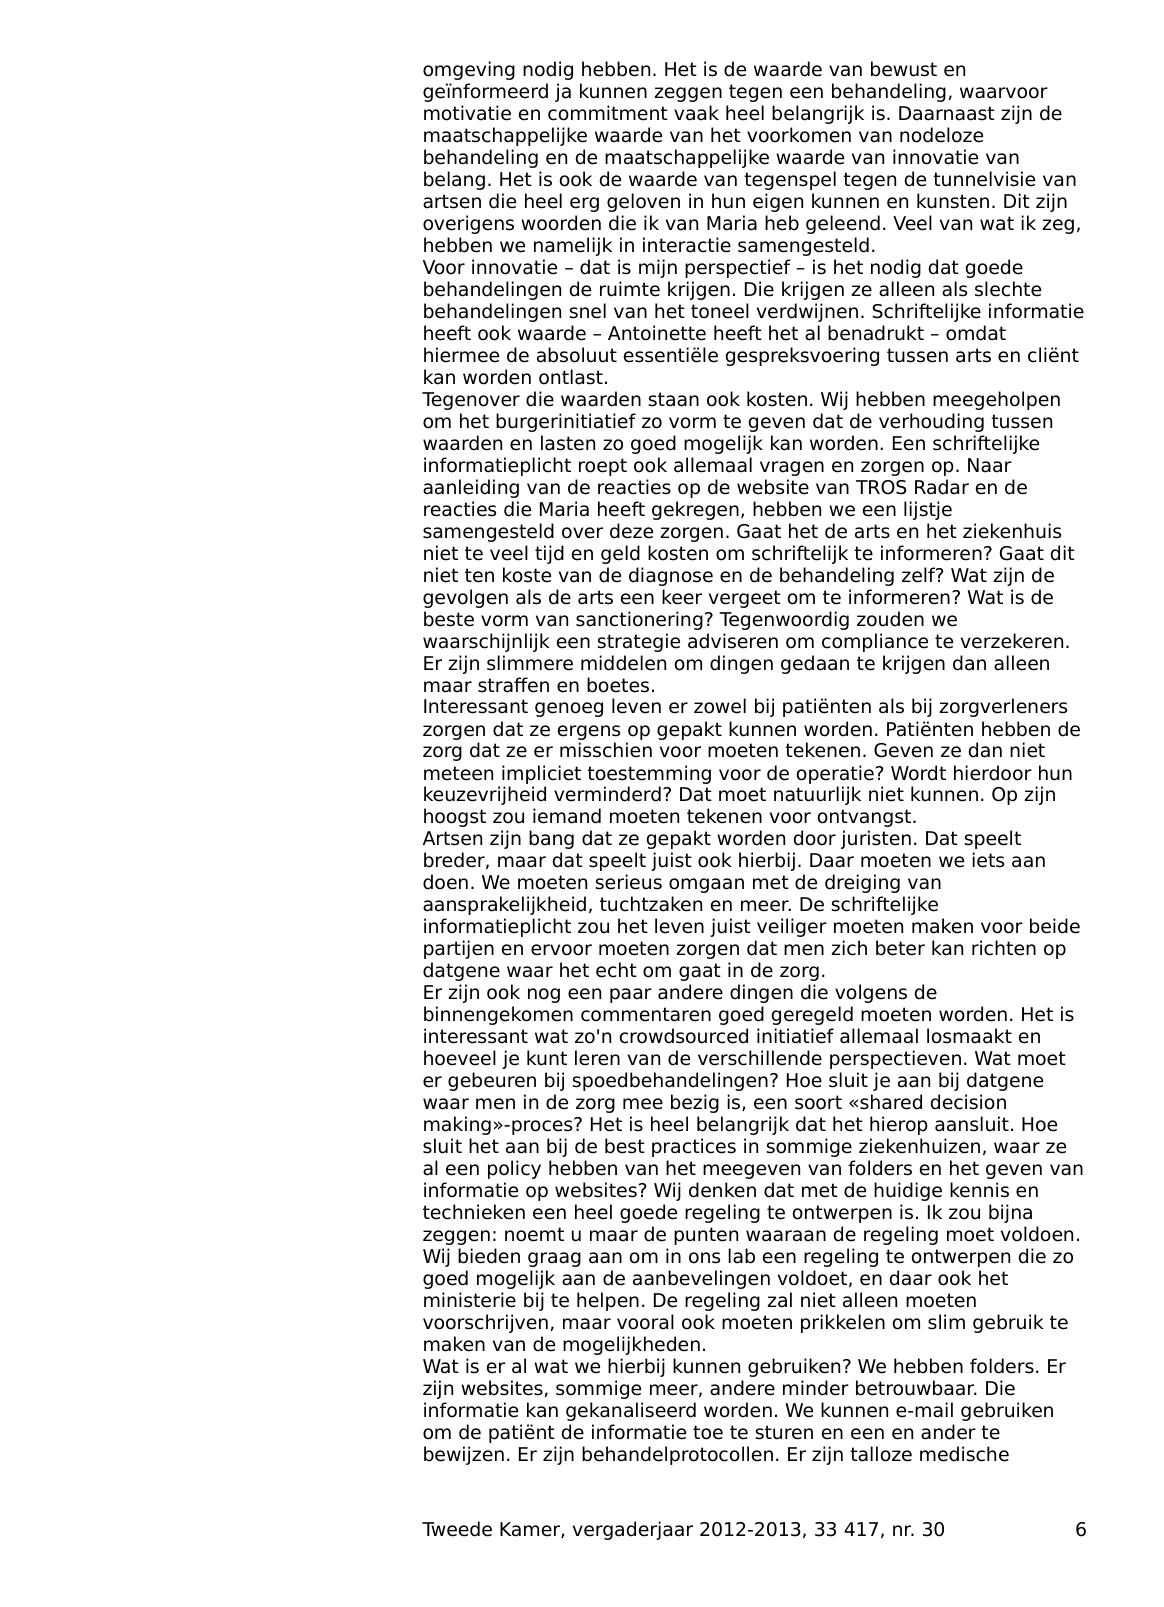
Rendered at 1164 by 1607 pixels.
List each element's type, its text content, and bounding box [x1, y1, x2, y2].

text Interessant genoeg leven er zowel bij patiënten als bij zorgverleners zorgen dat ze ergens op gepakt kunnen worden. Patiënten hebben de zorg dat ze er misschien voor moeten tekenen. Geven ze dan niet meteen impliciet toestemming voor de operatie? Wordt hierdoor hun keuzevrijheid verminderd? Dat moet natuurlijk niet kunnen. Op zijn hoogst zou iemand moeten tekenen voor ontvangst. [422, 696, 1087, 828]
text omgeving nodig hebben. Het is de waarde van bewust en geïnformeerd ja kunnen zeggen tegen een behandeling, waarvoor motivatie en commitment vaak heel belangrijk is. Daarnaast zijn de maatschappelijke waarde van het voorkomen van nodeloze behandeling en de maatschappelijke waarde van innovatie van belang. Het is ook de waarde van tegenspel tegen de tunnelvisie van artsen die heel erg geloven in hun eigen kunnen en kunsten. Dit zijn overigens woorden die ik van Maria heb geleend. Veel van wat ik zeg, hebben we namelijk in interactie samengesteld. [422, 59, 1087, 257]
text Voor innovatie – dat is mijn perspectief – is het nodig dat goede behandelingen de ruimte krijgen. Die krijgen ze alleen als slechte behandelingen snel van het toneel verdwijnen. Schriftelijke informatie heeft ook waarde – Antoinette heeft het al benadrukt – omdat hiermee de absoluut essentiële gespreksvoering tussen arts en cliënt kan worden ontlast. [422, 257, 1087, 389]
text Er zijn ook nog een paar andere dingen die volgens de binnengekomen commentaren goed geregeld moeten worden. Het is interessant wat zo'n crowdsourced initiatief allemaal losmaakt en hoeveel je kunt leren van de verschillende perspectieven. Wat moet er gebeuren bij spoedbehandelingen? Hoe sluit je aan bij datgene waar men in de zorg mee bezig is, een soort «shared decision making»-proces? Het is heel belangrijk dat het hierop aansluit. Hoe sluit het aan bij de best practices in sommige ziekenhuizen, waar ze al een policy hebben van het meegeven van folders en het geven van informatie op websites? Wij denken dat met de huidige kennis en technieken een heel goede regeling te ontwerpen is. Ik zou bijna zeggen: noemt u maar de punten waaraan de regeling moet voldoen. Wij bieden graag aan om in ons lab een regeling te ontwerpen die zo goed mogelijk aan de aanbevelingen voldoet, en daar ook het ministerie bij te helpen. De regeling zal niet alleen moeten voorschrijven, maar vooral ook moeten prikkelen om slim gebruik te maken van de mogelijkheden. [422, 982, 1087, 1356]
text Tegenover die waarden staan ook kosten. Wij hebben meegeholpen om het burgerinitiatief zo vorm te geven dat de verhouding tussen waarden en lasten zo goed mogelijk kan worden. Een schriftelijke informatieplicht roept ook allemaal vragen en zorgen op. Naar aanleiding van de reacties op de website van TROS Radar en de reacties die Maria heeft gekregen, hebben we een lijstje samengesteld over deze zorgen. Gaat het de arts en het ziekenhuis niet te veel tijd en geld kosten om schriftelijk te informeren? Gaat dit niet ten koste van de diagnose en de behandeling zelf? Wat zijn de gevolgen als de arts een keer vergeet om te informeren? Wat is de beste vorm van sanctionering? Tegenwoordig zouden we waarschijnlijk een strategie adviseren om compliance te verzekeren. Er zijn slimmere middelen om dingen gedaan te krijgen dan alleen maar straffen en boetes. [422, 389, 1087, 696]
text Artsen zijn bang dat ze gepakt worden door juristen. Dat speelt breder, maar dat speelt juist ook hierbij. Daar moeten we iets aan doen. We moeten serieus omgaan met de dreiging van aansprakelijkheid, tuchtzaken en meer. De schriftelijke informatieplicht zou het leven juist veiliger moeten maken voor beide partijen en ervoor moeten zorgen dat men zich beter kan richten op datgene waar het echt om gaat in de zorg. [422, 828, 1087, 982]
text Wat is er al wat we hierbij kunnen gebruiken? We hebben folders. Er zijn websites, sommige meer, andere minder betrouwbaar. Die informatie kan gekanaliseerd worden. We kunnen e-mail gebruiken om de patiënt de informatie toe te sturen en een en ander te bewijzen. Er zijn behandelprotocollen. Er zijn talloze medische [422, 1356, 1087, 1466]
